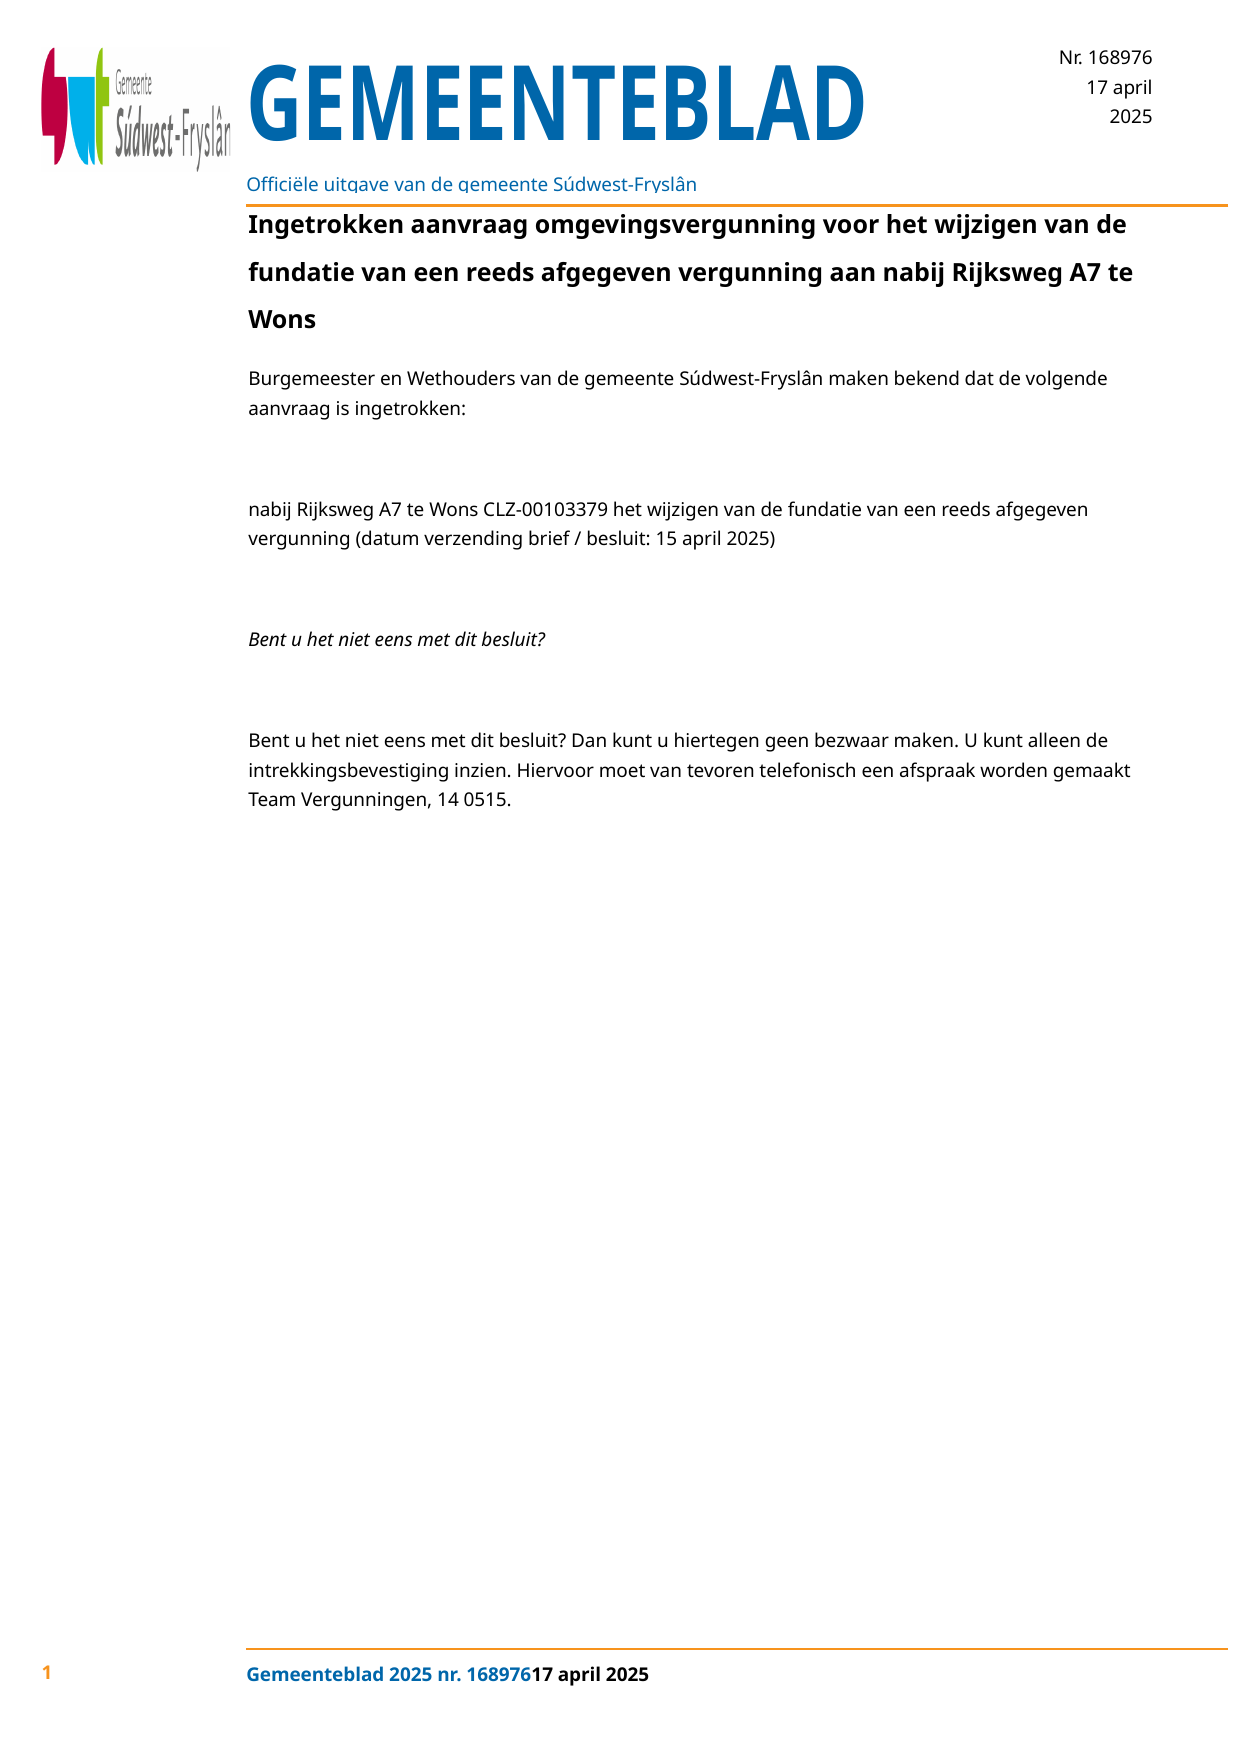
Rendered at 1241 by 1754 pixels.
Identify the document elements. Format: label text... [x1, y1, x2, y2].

text Ingetrokken aanvraag omgevingsvergunning voor het wijzigen van de fundatie van een reeds afgegeven vergunning aan nabij Rijksweg A7 te Wons [248, 207, 1152, 336]
picture [41, 47, 231, 172]
text nabij Rijksweg A7 te Wons CLZ-00103379 het wijzigen van de fundatie van een reeds afgegeven vergunning (datum verzending brief / besluit: 15 april 2025) [248, 496, 1152, 551]
text Bent u het niet eens met dit besluit? Dan kunt u hiertegen geen bezwaar maken. U kunt alleen de intrekkingsbevestiging inzien. Hiervoor moet van tevoren telefonisch een afspraak worden gemaakt Team Vergunningen, 14 0515. [248, 727, 1152, 812]
text Bent u het niet eens met dit besluit? [248, 626, 1152, 652]
text Burgemeester en Wethouders van de gemeente Súdwest-Fryslân maken bekend dat de volgende aanvraag is ingetrokken: [248, 366, 1152, 421]
